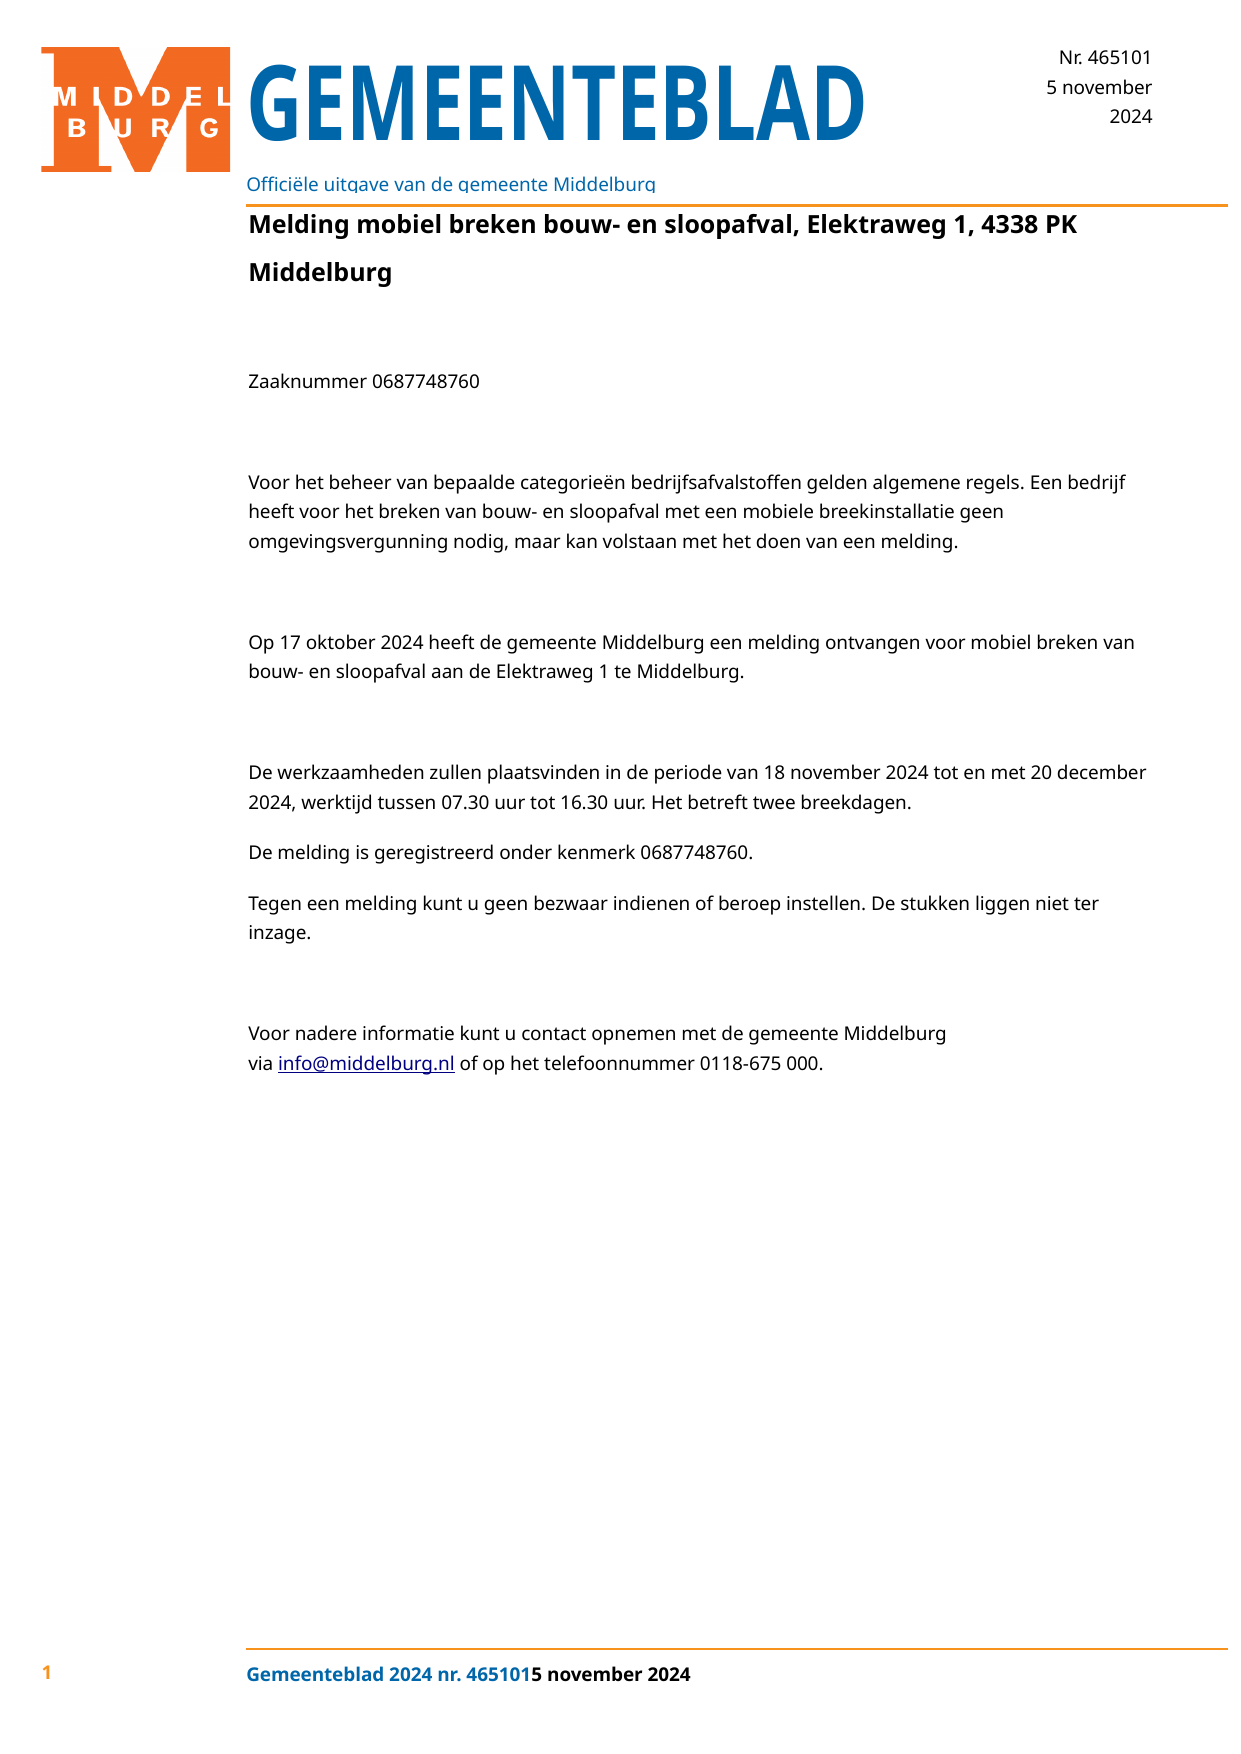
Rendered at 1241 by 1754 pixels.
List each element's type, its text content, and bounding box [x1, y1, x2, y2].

text Voor het beheer van bepaalde categorieën bedrijfsafvalstoffen gelden algemene regels. Een bedrijf heeft voor het breken van bouw- en sloopafval met een mobiele breekinstallatie geen omgevingsvergunning nodig, maar kan volstaan met het doen van een melding. [248, 469, 1152, 554]
text De melding is geregistreerd onder kenmerk 0687748760. [248, 839, 1152, 865]
text Voor nadere informatie kunt u contact opnemen met de gemeente Middelburg via info@middelburg.nl of op het telefoonnummer 0118-675 000. [248, 1020, 1152, 1076]
text Tegen een melding kunt u geen bezwaar indienen of beroep instellen. De stukken liggen niet ter inzage. [248, 890, 1152, 945]
picture [41, 47, 231, 172]
text De werkzaamheden zullen plaatsvinden in de periode van 18 november 2024 tot en met 20 december 2024, werktijd tussen 07.30 uur tot 16.30 uur. Het betreft twee breekdagen. [248, 759, 1152, 815]
text Zaaknummer 0687748760 [248, 368, 1152, 394]
text Op 17 oktober 2024 heeft de gemeente Middelburg een melding ontvangen voor mobiel breken van bouw- en sloopafval aan de Elektraweg 1 te Middelburg. [248, 629, 1152, 684]
text Melding mobiel breken bouw- en sloopafval, Elektraweg 1, 4338 PK Middelburg [248, 207, 1152, 288]
